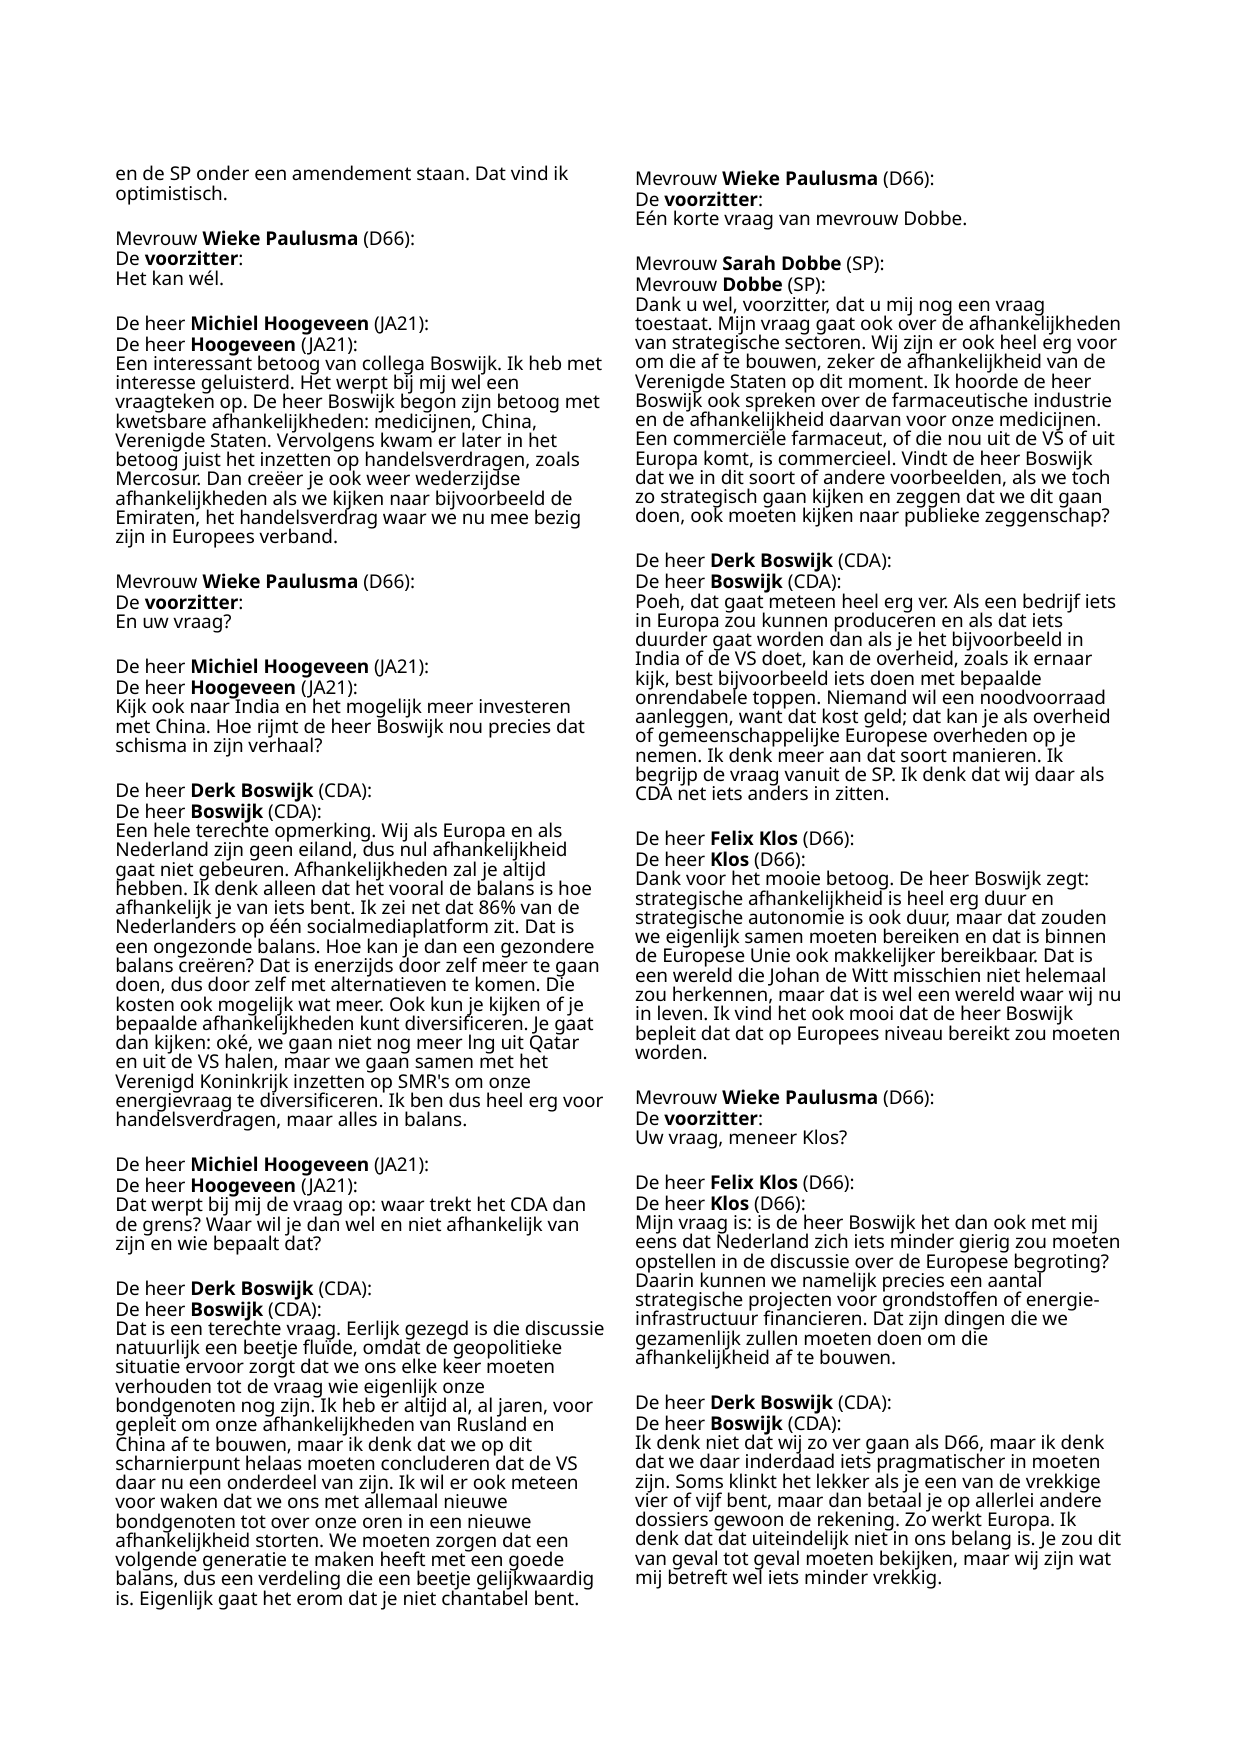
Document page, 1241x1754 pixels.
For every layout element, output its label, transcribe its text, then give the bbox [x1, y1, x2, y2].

text De heer Boswijk (CDA): [115, 803, 605, 822]
text De heer Felix Klos (D66): [635, 825, 1125, 851]
text Mevrouw Wieke Paulusma (D66): [635, 1084, 1125, 1110]
text De heer Derk Boswijk (CDA): [635, 1389, 1125, 1415]
text De heer Michiel Hoogeveen (JA21): [115, 653, 605, 679]
text Dat is een terechte vraag. Eerlijk gezegd is die discussie natuurlijk een beetje fluïde, omdat de geopolitieke situatie ervoor zorgt dat we ons elke keer moeten verhouden tot de vraag wie eigenlijk onze bondgenoten nog zijn. Ik heb er altijd al, al jaren, voor gepleit om onze afhankelijkheden van Rusland en China af te bouwen, maar ik denk dat we op dit scharnierpunt helaas moeten concluderen dat de VS daar nu een onderdeel van zijn. Ik wil er ook meteen voor waken dat we ons met allemaal nieuwe bondgenoten tot over onze oren in een nieuwe afhankelijkheid storten. We moeten zorgen dat een volgende generatie te maken heeft met een goede balans, dus een verdeling die een beetje gelijkwaardig is. Eigenlijk gaat het erom dat je niet chantabel bent. [115, 1320, 605, 1609]
text En uw vraag? [115, 613, 605, 633]
text Kijk ook naar India en het mogelijk meer investeren met China. Hoe rijmt de heer Boswijk nou precies dat schisma in zijn verhaal? [115, 698, 605, 756]
text Mevrouw Dobbe (SP): [635, 276, 1125, 296]
text De heer Klos (D66): [635, 1195, 1125, 1214]
text De heer Michiel Hoogeveen (JA21): [115, 310, 605, 336]
text Mevrouw Wieke Paulusma (D66): [115, 568, 605, 594]
text Poeh, dat gaat meteen heel erg ver. Als een bedrijf iets in Europa zou kunnen produceren en als dat iets duurder gaat worden dan als je het bijvoorbeeld in India of de VS doet, kan de overheid, zoals ik ernaar kijk, best bijvoorbeeld iets doen met bepaalde onrendabele toppen. Niemand wil een noodvoorraad aanleggen, want dat kost geld; dat kan je als overheid of gemeenschappelijke Europese overheden op je nemen. Ik denk meer aan dat soort manieren. Ik begrijp de vraag vanuit de SP. Ik denk dat wij daar als CDA net iets anders in zitten. [635, 593, 1125, 804]
text De heer Hoogeveen (JA21): [115, 1177, 605, 1196]
text De heer Felix Klos (D66): [635, 1169, 1125, 1195]
text en de SP onder een amendement staan. Dat vind ik optimistisch. [115, 165, 605, 204]
text De heer Derk Boswijk (CDA): [115, 1275, 605, 1301]
text De voorzitter: [635, 191, 1125, 210]
text Eén korte vraag van mevrouw Dobbe. [635, 210, 1125, 230]
text Uw vraag, meneer Klos? [635, 1129, 1125, 1148]
text De heer Boswijk (CDA): [635, 1415, 1125, 1434]
text De heer Derk Boswijk (CDA): [115, 777, 605, 803]
text De heer Hoogeveen (JA21): [115, 336, 605, 355]
text Het kan wél. [115, 270, 605, 289]
text De voorzitter: [635, 1110, 1125, 1129]
text De voorzitter: [115, 250, 605, 270]
text Ik denk niet dat wij zo ver gaan als D66, maar ik denk dat we daar inderdaad iets pragmatischer in moeten zijn. Soms klinkt het lekker als je een van de vrekkige vier of vijf bent, maar dan betaal je op allerlei andere dossiers gewoon de rekening. Zo werkt Europa. Ik denk dat dat uiteindelijk niet in ons belang is. Je zou dit van geval tot geval moeten bekijken, maar wij zijn wat mij betreft wel iets minder vrekkig. [635, 1434, 1125, 1588]
text De heer Boswijk (CDA): [115, 1301, 605, 1320]
text Dank voor het mooie betoog. De heer Boswijk zegt: strategische afhankelijkheid is heel erg duur en strategische autonomie is ook duur, maar dat zouden we eigenlijk samen moeten bereiken en dat is binnen de Europese Unie ook makkelijker bereikbaar. Dat is een wereld die Johan de Witt misschien niet helemaal zou herkennen, maar dat is wel een wereld waar wij nu in leven. Ik vind het ook mooi dat de heer Boswijk bepleit dat dat op Europees niveau bereikt zou moeten worden. [635, 870, 1125, 1063]
text Een hele terechte opmerking. Wij als Europa en als Nederland zijn geen eiland, dus nul afhankelijkheid gaat niet gebeuren. Afhankelijkheden zal je altijd hebben. Ik denk alleen dat het vooral de balans is hoe afhankelijk je van iets bent. Ik zei net dat 86% van de Nederlanders op één socialmediaplatform zit. Dat is een ongezonde balans. Hoe kan je dan een gezondere balans creëren? Dat is enerzijds door zelf meer te gaan doen, dus door zelf met alternatieven te komen. Die kosten ook mogelijk wat meer. Ook kun je kijken of je bepaalde afhankelijkheden kunt diversificeren. Je gaat dan kijken: oké, we gaan niet nog meer lng uit Qatar en uit de VS halen, maar we gaan samen met het Verenigd Koninkrijk inzetten op SMR's om onze energievraag te diversificeren. Ik ben dus heel erg voor handelsverdragen, maar alles in balans. [115, 822, 605, 1130]
text De heer Michiel Hoogeveen (JA21): [115, 1151, 605, 1177]
text Dank u wel, voorzitter, dat u mij nog een vraag toestaat. Mijn vraag gaat ook over de afhankelijkheden van strategische sectoren. Wij zijn er ook heel erg voor om die af te bouwen, zeker de afhankelijkheid van de Verenigde Staten op dit moment. Ik hoorde de heer Boswijk ook spreken over de farmaceutische industrie en de afhankelijkheid daarvan voor onze medicijnen. Een commerciële farmaceut, of die nou uit de VS of uit Europa komt, is commercieel. Vindt de heer Boswijk dat we in dit soort of andere voorbeelden, als we toch zo strategisch gaan kijken en zeggen dat we dit gaan doen, ook moeten kijken naar publieke zeggenschap? [635, 296, 1125, 527]
text Dat werpt bij mij de vraag op: waar trekt het CDA dan de grens? Waar wil je dan wel en niet afhankelijk van zijn en wie bepaalt dat? [115, 1196, 605, 1254]
text Mevrouw Wieke Paulusma (D66): [635, 165, 1125, 191]
text De voorzitter: [115, 594, 605, 613]
text Mevrouw Wieke Paulusma (D66): [115, 225, 605, 250]
text Mevrouw Sarah Dobbe (SP): [635, 251, 1125, 276]
text De heer Klos (D66): [635, 851, 1125, 870]
text De heer Boswijk (CDA): [635, 573, 1125, 593]
text De heer Hoogeveen (JA21): [115, 679, 605, 698]
text De heer Derk Boswijk (CDA): [635, 548, 1125, 573]
text Een interessant betoog van collega Boswijk. Ik heb met interesse geluisterd. Het werpt bij mij wel een vraagteken op. De heer Boswijk begon zijn betoog met kwetsbare afhankelijkheden: medicijnen, China, Verenigde Staten. Vervolgens kwam er later in het betoog juist het inzetten op handelsverdragen, zoals Mercosur. Dan creëer je ook weer wederzijdse afhankelijkheden als we kijken naar bijvoorbeeld de Emiraten, het handelsverdrag waar we nu mee bezig zijn in Europees verband. [115, 355, 605, 547]
text Mijn vraag is: is de heer Boswijk het dan ook met mij eens dat Nederland zich iets minder gierig zou moeten opstellen in de discussie over de Europese begroting? Daarin kunnen we namelijk precies een aantal strategische projecten voor grondstoffen of energie-infrastructuur financieren. Dat zijn dingen die we gezamenlijk zullen moeten doen om die afhankelijkheid af te bouwen. [635, 1214, 1125, 1368]
